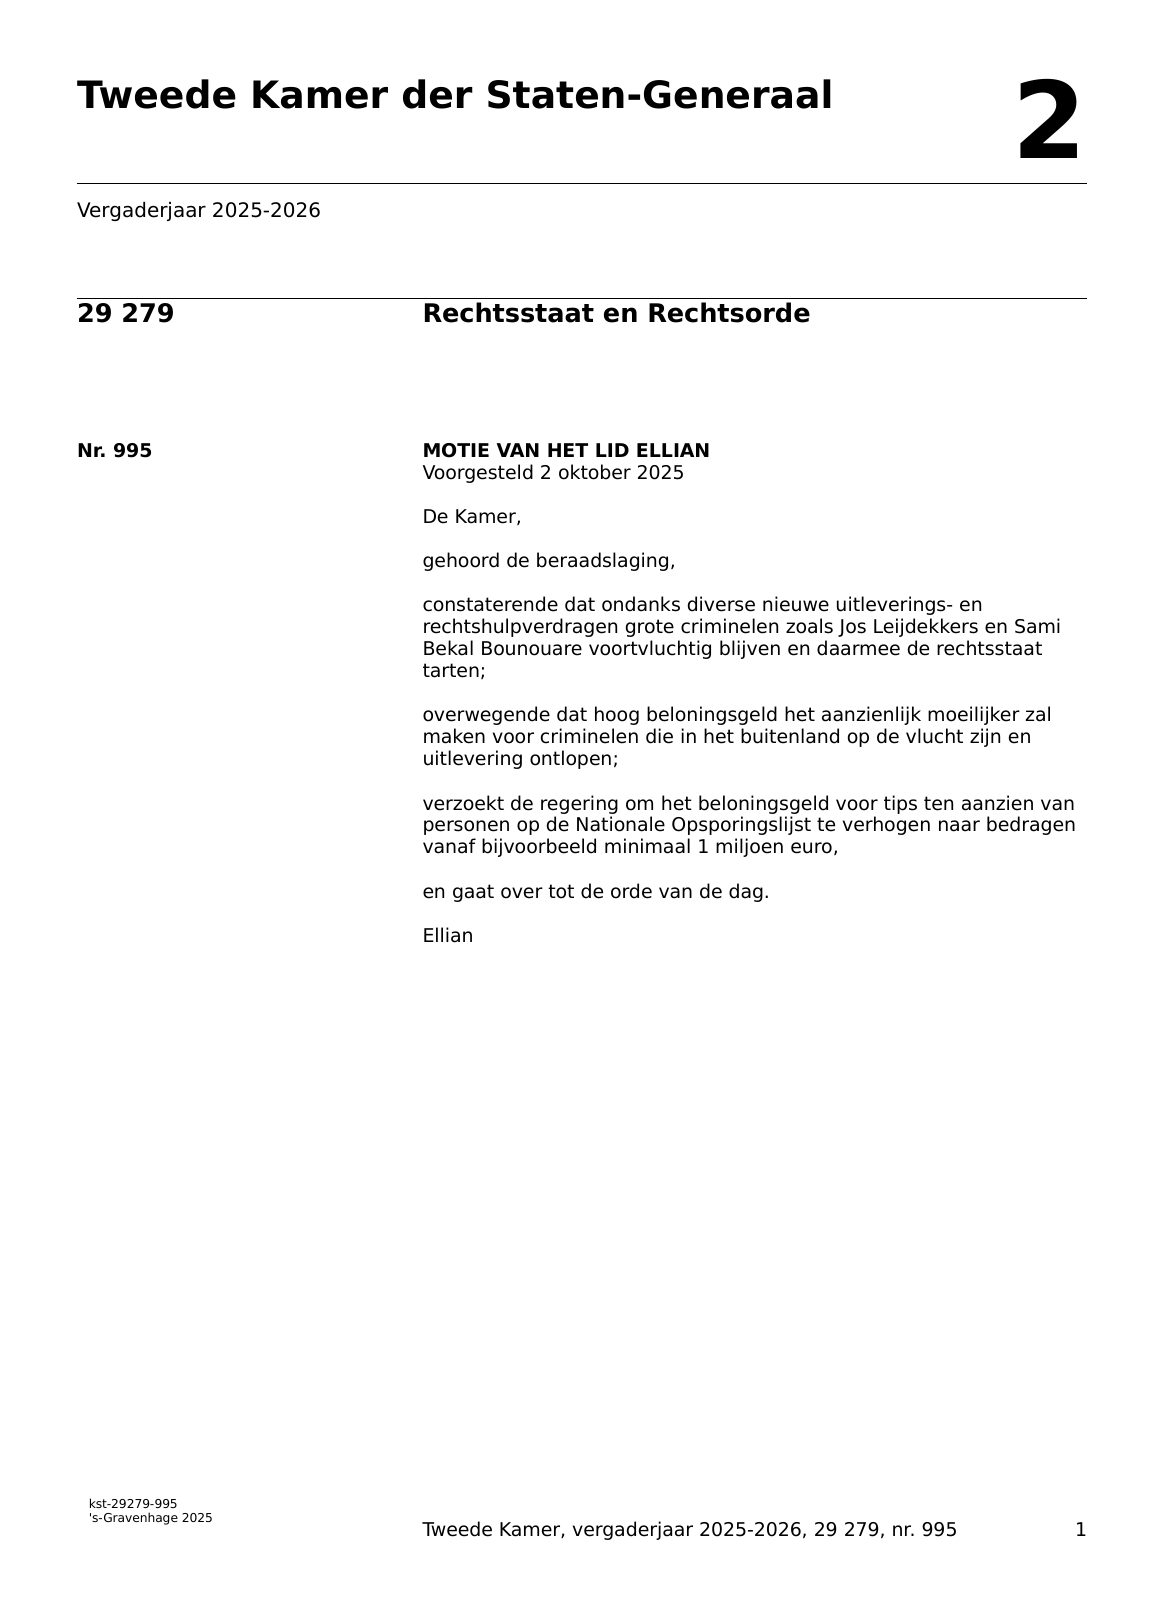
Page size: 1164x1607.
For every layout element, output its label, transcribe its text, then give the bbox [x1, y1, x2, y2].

text overwegende dat hoog beloningsgeld het aanzienlijk moeilijker zal maken voor criminelen die in het buitenland op de vlucht zijn en uitlevering ontlopen; [422, 704, 1087, 770]
table_cell Vergaderjaar 2025-2026 [77, 184, 1087, 298]
text Voorgesteld 2 oktober 2025 [422, 462, 1087, 484]
text gehoord de beraadslaging, [422, 550, 1087, 572]
table_header 2 [886, 59, 1087, 183]
text en gaat over tot de orde van de dag. [422, 881, 1087, 902]
text De Kamer, [422, 506, 1087, 528]
subtitle Nr. 995 MOTIE VAN HET LID ELLIAN [77, 440, 1087, 462]
text constaterende dat ondanks diverse nieuwe uitleverings- en rechtshulpverdragen grote criminelen zoals Jos Leijdekkers en Sami Bekal Bounouare voortvluchtig blijven en daarmee de rechtsstaat tarten; [422, 594, 1087, 682]
table_header Tweede Kamer der Staten-Generaal [77, 59, 886, 183]
text verzoekt de regering om het beloningsgeld voor tips ten aanzien van personen op de Nationale Opsporingslijst te verhogen naar bedragen vanaf bijvoorbeeld minimaal 1 miljoen euro, [422, 792, 1087, 858]
text Ellian [422, 925, 1087, 947]
subtitle 29 279 Rechtsstaat en Rechtsorde [77, 299, 1087, 329]
text 's-Gravenhage 2025 [88, 1511, 323, 1525]
text kst-29279-995 [88, 1497, 323, 1511]
